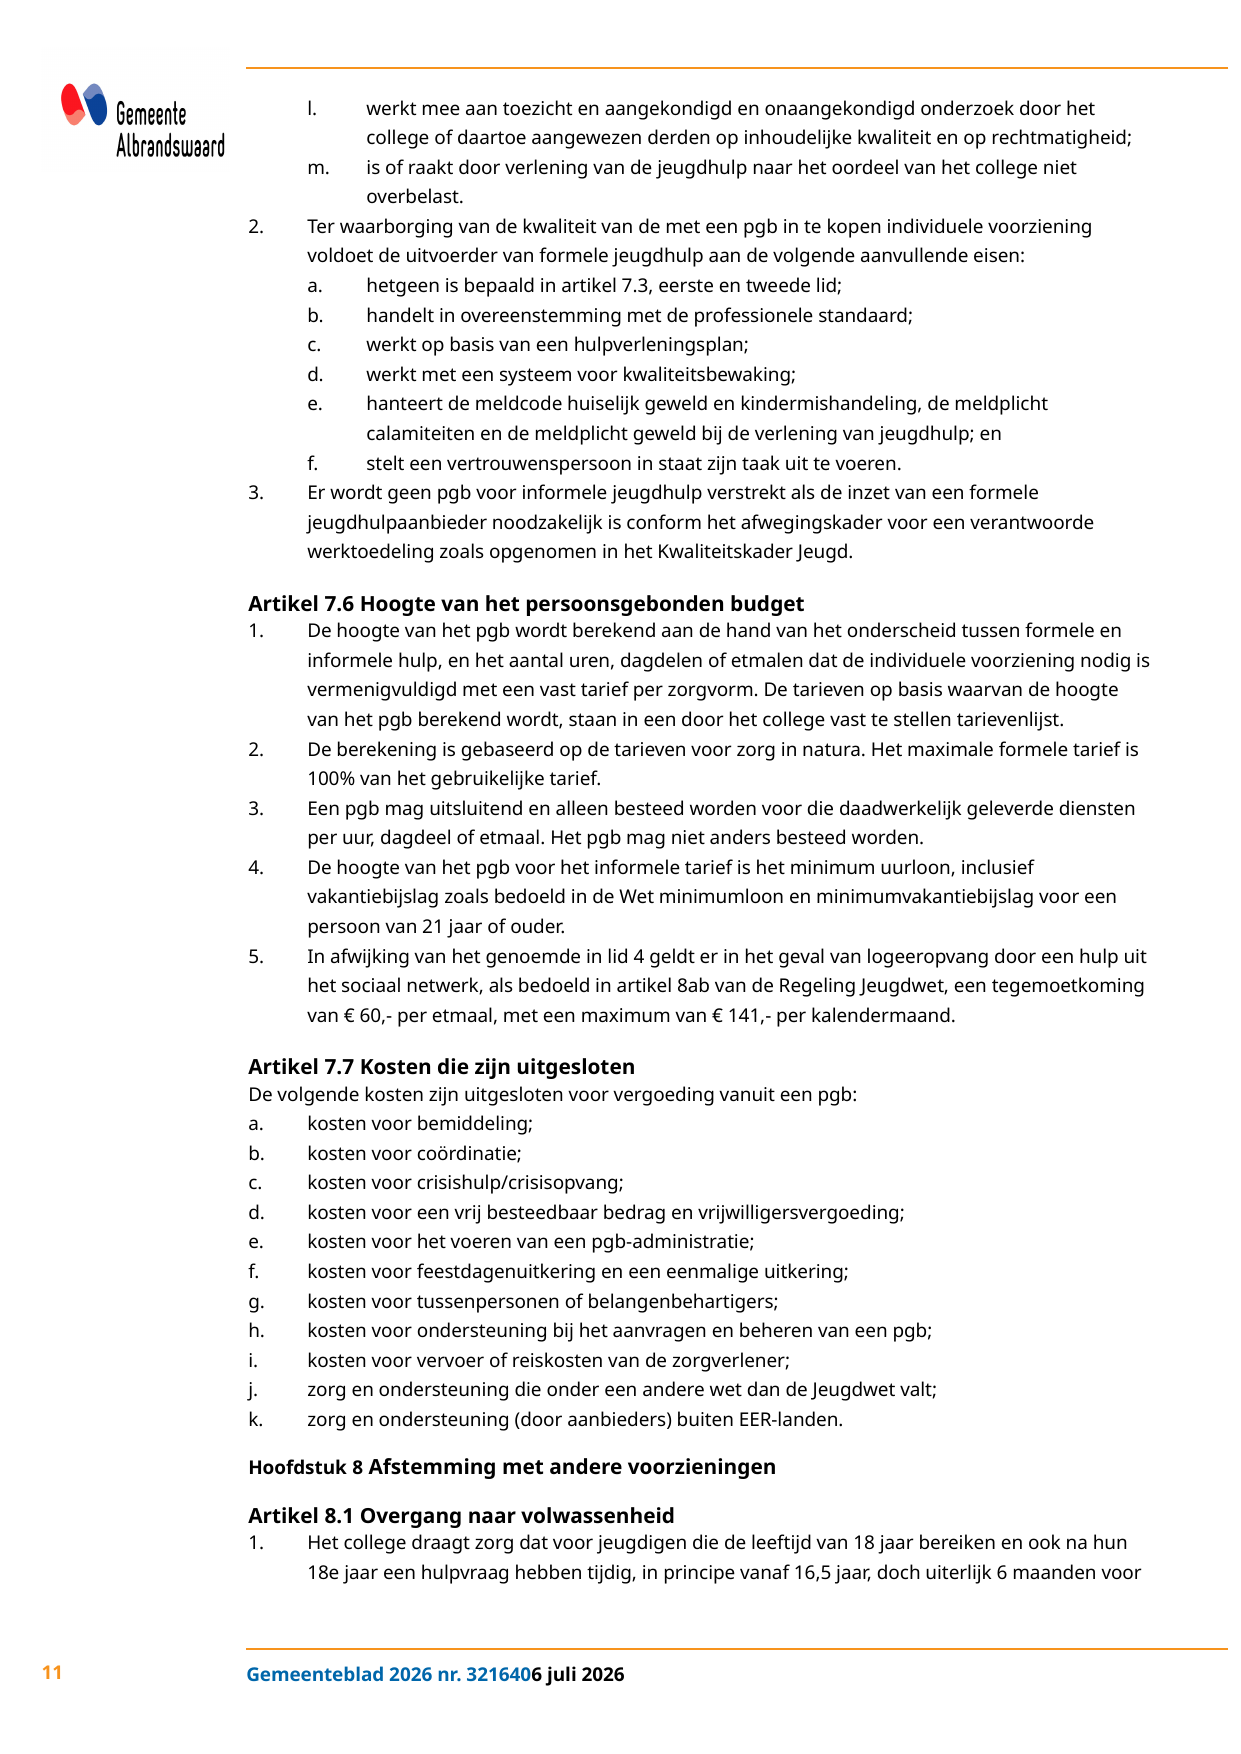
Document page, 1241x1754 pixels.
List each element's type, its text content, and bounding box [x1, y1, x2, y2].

list stelt een vertrouwenspersoon in staat zijn taak uit te voeren. [307, 450, 1152, 476]
list hanteert de meldcode huiselijk geweld en kindermishandeling, de meldplicht calamiteiten en de meldplicht geweld bij de verlening van jeugdhulp; en [307, 391, 1152, 446]
list zorg en ondersteuning (door aanbieders) buiten EER-landen. [248, 1406, 1152, 1432]
text De volgende kosten zijn uitgesloten voor vergoeding vanuit een pgb: [248, 1081, 1152, 1107]
text Hoofdstuk 8 Afstemming met andere voorzieningen [248, 1452, 1152, 1480]
list De hoogte van het pgb voor het informele tarief is het minimum uurloon, inclusief vakantiebijslag zoals bedoeld in de Wet minimumloon en minimumvakantiebijslag voor een persoon van 21 jaar of ouder. [248, 854, 1152, 939]
list is of raakt door verlening van de jeugdhulp naar het oordeel van het college niet overbelast. [307, 154, 1152, 209]
list werkt op basis van een hulpverleningsplan; [307, 331, 1152, 357]
text Artikel 8.1 Overgang naar volwassenheid [248, 1501, 1152, 1529]
list kosten voor crisishulp/crisisopvang; [248, 1169, 1152, 1195]
list kosten voor tussenpersonen of belangenbehartigers; [248, 1288, 1152, 1314]
list kosten voor een vrij besteedbaar bedrag en vrijwilligersvergoeding; [248, 1199, 1152, 1225]
list werkt mee aan toezicht en aangekondigd en onaangekondigd onderzoek door het college of daartoe aangewezen derden op inhoudelijke kwaliteit en op rechtmatigheid; [307, 95, 1152, 150]
list handelt in overeenstemming met de professionele standaard; [307, 302, 1152, 328]
list kosten voor het voeren van een pgb-administratie; [248, 1229, 1152, 1254]
list kosten voor bemiddeling; [248, 1110, 1152, 1136]
list Ter waarborging van de kwaliteit van de met een pgb in te kopen individuele voorziening voldoet de uitvoerder van formele jeugdhulp aan de volgende aanvullende eisen: [248, 213, 1152, 268]
list kosten voor coördinatie; [248, 1140, 1152, 1166]
list Het college draagt zorg dat voor jeugdigen die de leeftijd van 18 jaar bereiken en ook na hun 18e jaar een hulpvraag hebben tijdig, in principe vanaf 16,5 jaar, doch uiterlijk 6 maanden voor [248, 1529, 1152, 1585]
text Artikel 7.7 Kosten die zijn uitgesloten [248, 1052, 1152, 1081]
list kosten voor ondersteuning bij het aanvragen en beheren van een pgb; [248, 1317, 1152, 1343]
list zorg en ondersteuning die onder een andere wet dan de Jeugdwet valt; [248, 1377, 1152, 1402]
text Artikel 7.6 Hoogte van het persoonsgebonden budget [248, 589, 1152, 617]
picture [41, 47, 231, 172]
list Er wordt geen pgb voor informele jeugdhulp verstrekt als de inzet van een formele jeugdhulpaanbieder noodzakelijk is conform het afwegingskader voor een verantwoorde werktoedeling zoals opgenomen in het Kwaliteitskader Jeugd. [248, 479, 1152, 564]
list Een pgb mag uitsluitend en alleen besteed worden voor die daadwerkelijk geleverde diensten per uur, dagdeel of etmaal. Het pgb mag niet anders besteed worden. [248, 795, 1152, 850]
list In afwijking van het genoemde in lid 4 geldt er in het geval van logeeropvang door een hulp uit het sociaal netwerk, als bedoeld in artikel 8ab van de Regeling Jeugdwet, een tegemoetkoming van € 60,- per etmaal, met een maximum van € 141,- per kalendermaand. [248, 943, 1152, 1028]
list werkt met een systeem voor kwaliteitsbewaking; [307, 361, 1152, 387]
list De hoogte van het pgb wordt berekend aan de hand van het onderscheid tussen formele en informele hulp, en het aantal uren, dagdelen of etmalen dat de individuele voorziening nodig is vermenigvuldigd met een vast tarief per zorgvorm. De tarieven op basis waarvan de hoogte van het pgb berekend wordt, staan in een door het college vast te stellen tarievenlijst. [248, 617, 1152, 732]
list hetgeen is bepaald in artikel 7.3, eerste en tweede lid; [307, 272, 1152, 298]
list De berekening is gebaseerd op de tarieven voor zorg in natura. Het maximale formele tarief is 100% van het gebruikelijke tarief. [248, 736, 1152, 791]
list kosten voor vervoer of reiskosten van de zorgverlener; [248, 1347, 1152, 1373]
list kosten voor feestdagenuitkering en een eenmalige uitkering; [248, 1258, 1152, 1284]
